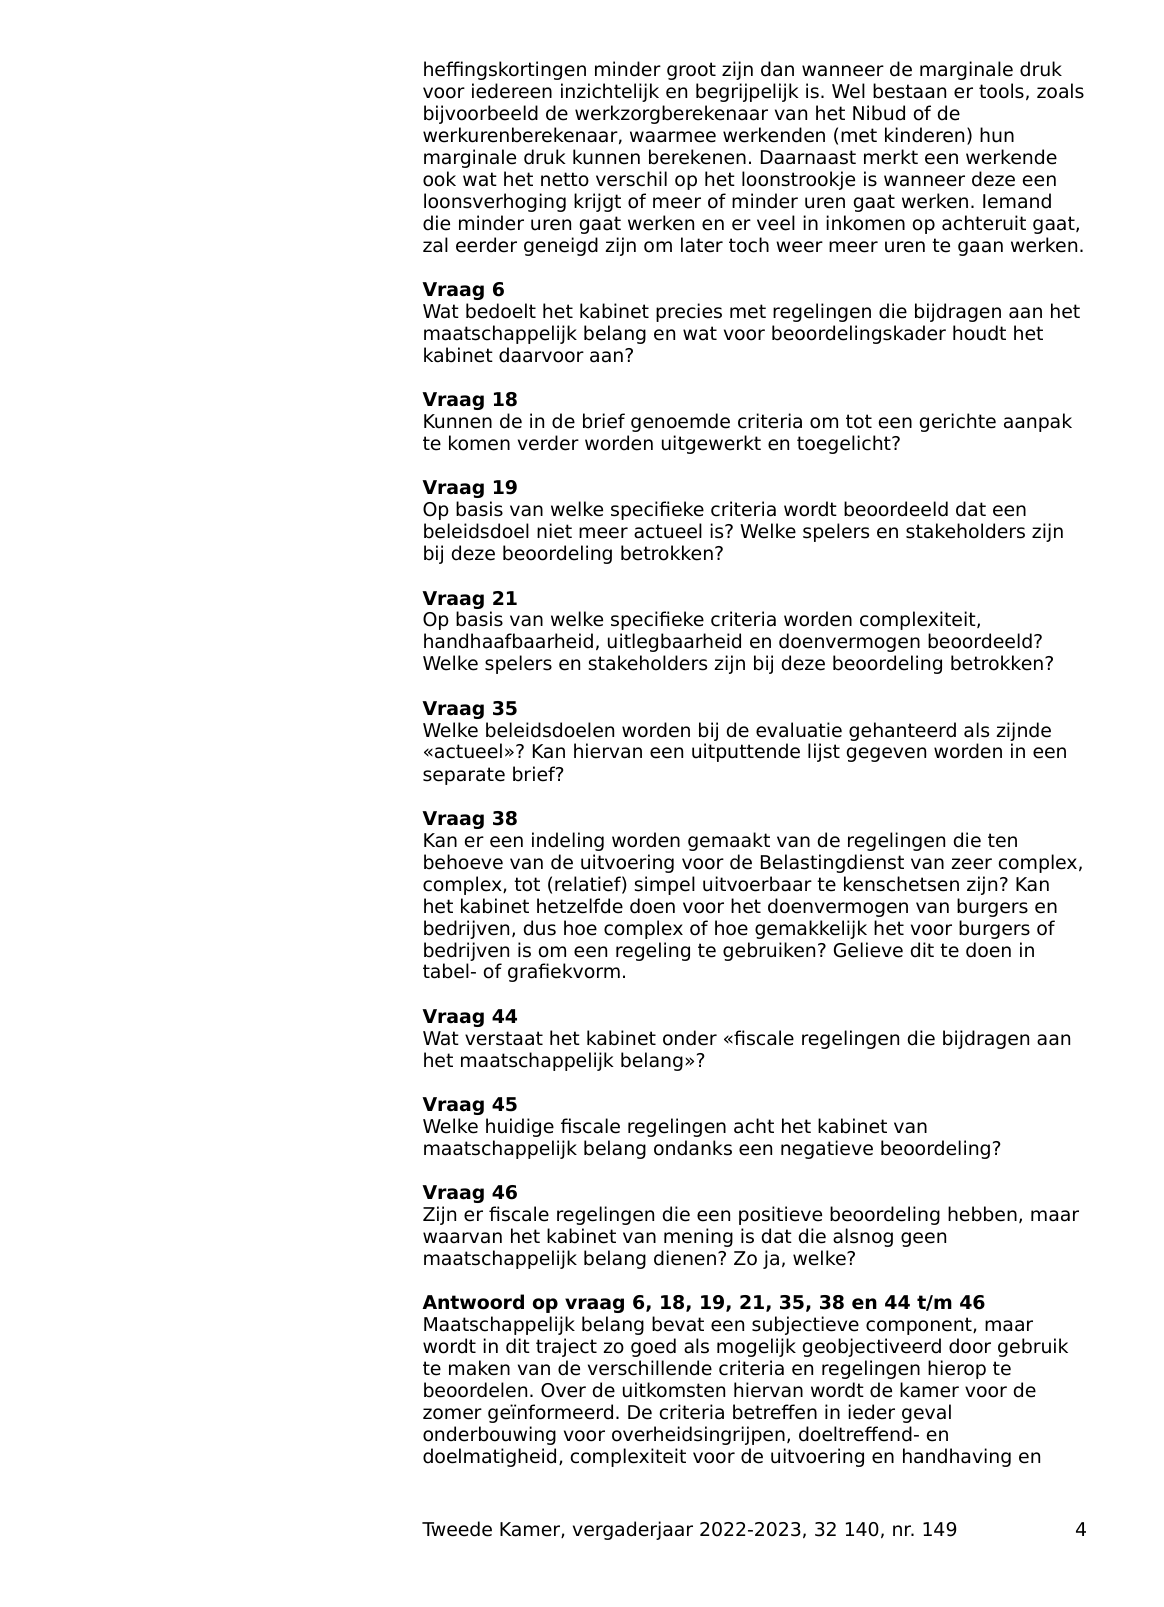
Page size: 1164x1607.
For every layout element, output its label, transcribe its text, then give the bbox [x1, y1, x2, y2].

subtitle Vraag 46 [422, 1182, 1087, 1204]
text Kunnen de in de brief genoemde criteria om tot een gerichte aanpak te komen verder worden uitgewerkt en toegelicht? [422, 411, 1087, 455]
subtitle Vraag 18 [422, 389, 1087, 411]
text Kan er een indeling worden gemaakt van de regelingen die ten behoeve van de uitvoering voor de Belastingdienst van zeer complex, complex, tot (relatief) simpel uitvoerbaar te kenschetsen zijn? Kan het kabinet hetzelfde doen voor het doenvermogen van burgers en bedrijven, dus hoe complex of hoe gemakkelijk het voor burgers of bedrijven is om een regeling te gebruiken? Gelieve dit te doen in tabel- of grafiekvorm. [422, 829, 1087, 983]
text Op basis van welke specifieke criteria wordt beoordeeld dat een beleidsdoel niet meer actueel is? Welke spelers en stakeholders zijn bij deze beoordeling betrokken? [422, 499, 1087, 565]
text heffingskortingen minder groot zijn dan wanneer de marginale druk voor iedereen inzichtelijk en begrijpelijk is. Wel bestaan er tools, zoals bijvoorbeeld de werkzorgberekenaar van het Nibud of de werkurenberekenaar, waarmee werkenden (met kinderen) hun marginale druk kunnen berekenen. Daarnaast merkt een werkende ook wat het netto verschil op het loonstrookje is wanneer deze een loonsverhoging krijgt of meer of minder uren gaat werken. Iemand die minder uren gaat werken en er veel in inkomen op achteruit gaat, zal eerder geneigd zijn om later toch weer meer uren te gaan werken. [422, 59, 1087, 257]
subtitle Vraag 35 [422, 697, 1087, 719]
text Maatschappelijk belang bevat een subjectieve component, maar wordt in dit traject zo goed als mogelijk geobjectiveerd door gebruik te maken van de verschillende criteria en regelingen hierop te beoordelen. Over de uitkomsten hiervan wordt de kamer voor de zomer geïnformeerd. De criteria betreffen in ieder geval onderbouwing voor overheidsingrijpen, doeltreffend- en doelmatigheid, complexiteit voor de uitvoering en handhaving en [422, 1314, 1087, 1468]
subtitle Vraag 21 [422, 587, 1087, 609]
text Wat bedoelt het kabinet precies met regelingen die bijdragen aan het maatschappelijk belang en wat voor beoordelingskader houdt het kabinet daarvoor aan? [422, 301, 1087, 367]
text Op basis van welke specifieke criteria worden complexiteit, handhaafbaarheid, uitlegbaarheid en doenvermogen beoordeeld? Welke spelers en stakeholders zijn bij deze beoordeling betrokken? [422, 609, 1087, 675]
text Zijn er fiscale regelingen die een positieve beoordeling hebben, maar waarvan het kabinet van mening is dat die alsnog geen maatschappelijk belang dienen? Zo ja, welke? [422, 1204, 1087, 1270]
text Welke beleidsdoelen worden bij de evaluatie gehanteerd als zijnde «actueel»? Kan hiervan een uitputtende lijst gegeven worden in een separate brief? [422, 719, 1087, 785]
subtitle Vraag 19 [422, 477, 1087, 499]
subtitle Vraag 44 [422, 1006, 1087, 1028]
subtitle Vraag 38 [422, 808, 1087, 829]
text Welke huidige fiscale regelingen acht het kabinet van maatschappelijk belang ondanks een negatieve beoordeling? [422, 1116, 1087, 1160]
subtitle Vraag 6 [422, 279, 1087, 301]
subtitle Antwoord op vraag 6, 18, 19, 21, 35, 38 en 44 t/m 46 [422, 1292, 1087, 1314]
subtitle Vraag 45 [422, 1094, 1087, 1116]
text Wat verstaat het kabinet onder «fiscale regelingen die bijdragen aan het maatschappelijk belang»? [422, 1028, 1087, 1072]
